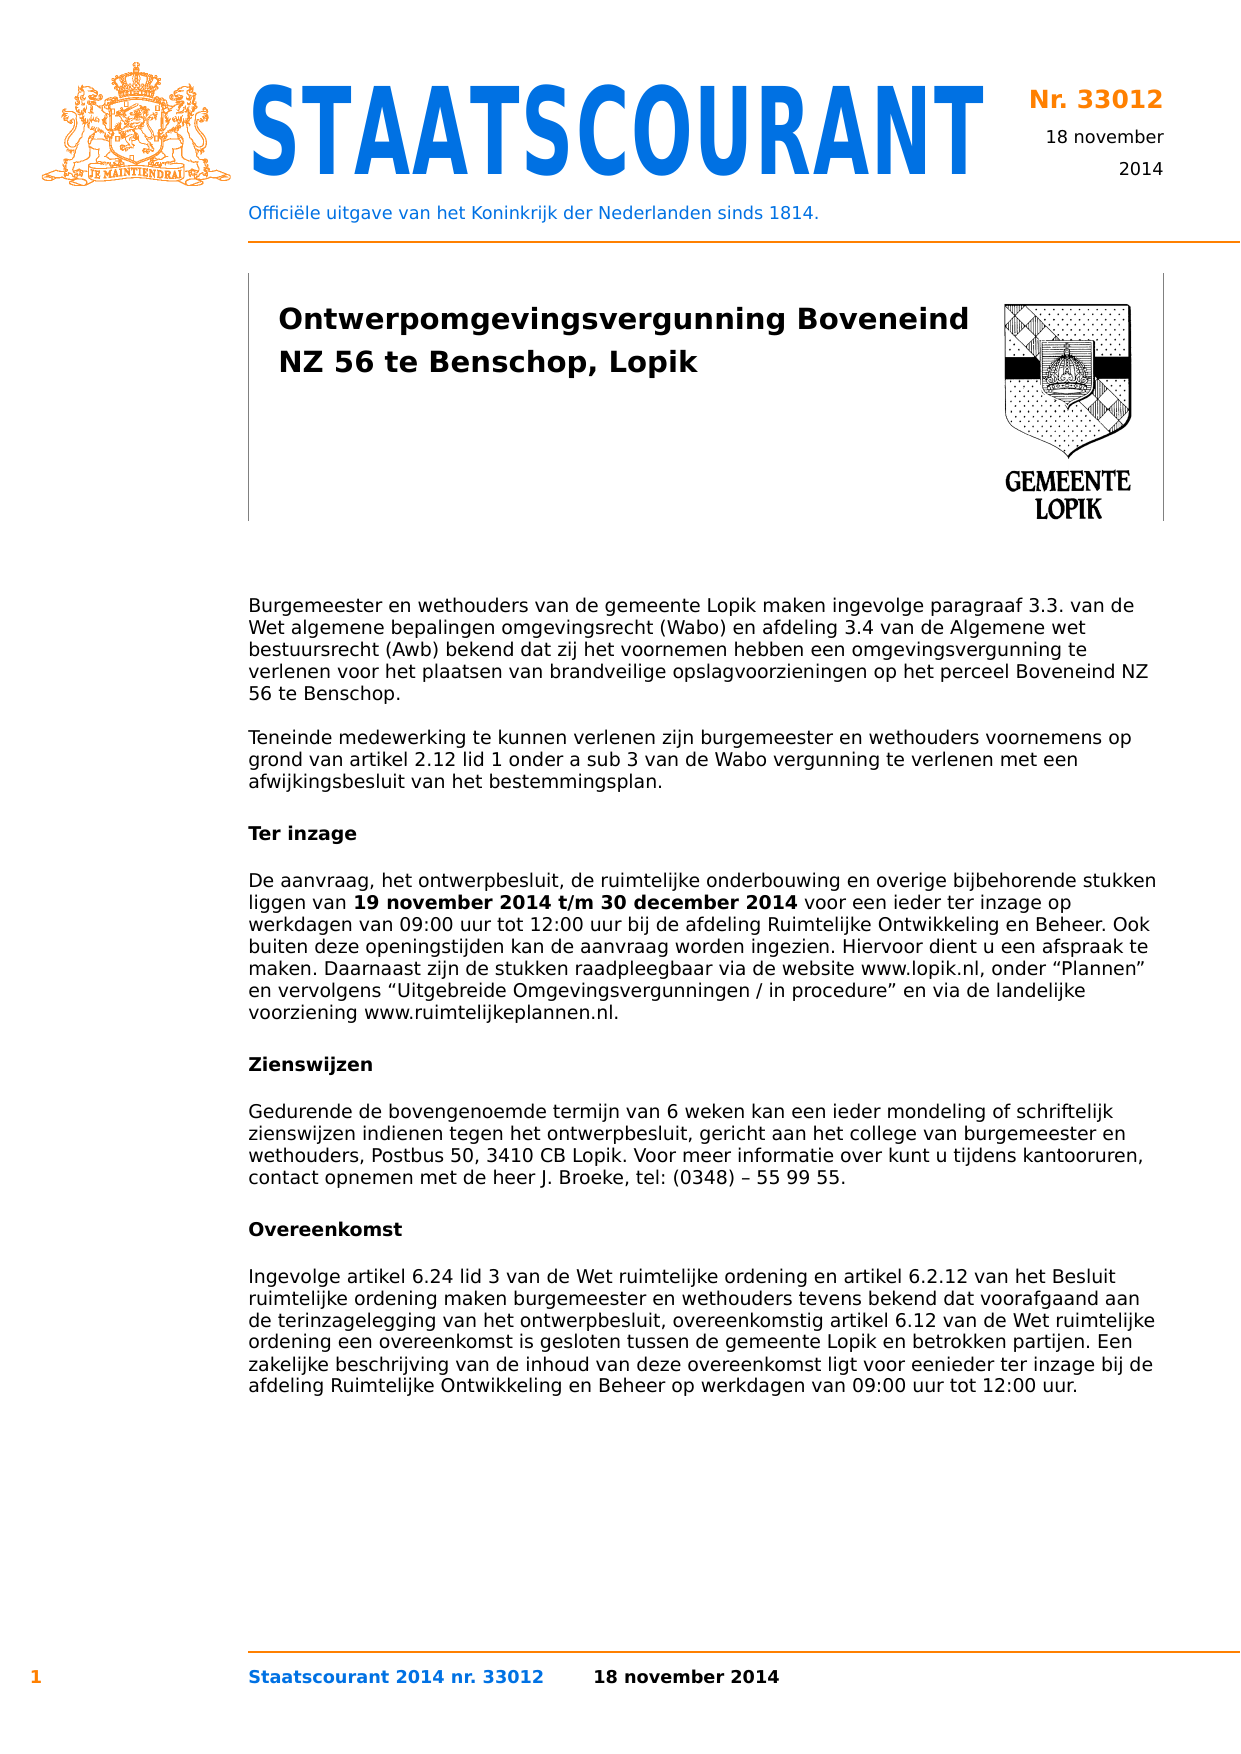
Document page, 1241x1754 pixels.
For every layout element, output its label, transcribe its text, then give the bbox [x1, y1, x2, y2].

text De aanvraag, het ontwerpbesluit, de ruimtelijke onderbouwing en overige bijbehorende stukken liggen van 19 november 2014 t/m 30 december 2014 voor een ieder ter inzage op werkdagen van 09:00 uur tot 12:00 uur bij de afdeling Ruimtelijke Ontwikkeling en Beheer. Ook buiten deze openingstijden kan de aanvraag worden ingezien. Hiervoor dient u een afspraak te maken. Daarnaast zijn de stukken raadpleegbaar via de website www.lopik.nl, onder “Plannen” en vervolgens “Uitgebreide Omgevingsvergunningen / in procedure” en via de landelijke voorziening www.ruimtelijkeplannen.nl. [248, 870, 1163, 1024]
subtitle Zienswijzen [248, 1054, 1163, 1076]
picture [1003, 302, 1134, 521]
text Ingevolge artikel 6.24 lid 3 van de Wet ruimtelijke ordening en artikel 6.2.12 van het Besluit ruimtelijke ordening maken burgemeester en wethouders tevens bekend dat voorafgaand aan de terinzagelegging van het ontwerpbesluit, overeenkomstig artikel 6.12 van de Wet ruimtelijke ordening een overeenkomst is gesloten tussen de gemeente Lopik en betrokken partijen. Een zakelijke beschrijving van de inhoud van deze overeenkomst ligt voor eenieder ter inzage bij de afdeling Ruimtelijke Ontwikkeling en Beheer op werkdagen van 09:00 uur tot 12:00 uur. [248, 1266, 1163, 1397]
table_header STAATSCOURANT [248, 62, 998, 203]
text Burgemeester en wethouders van de gemeente Lopik maken ingevolge paragraaf 3.3. van de Wet algemene bepalingen omgevingsrecht (Wabo) en afdeling 3.4 van de Algemene wet bestuursrecht (Awb) bekend dat zij het voornemen hebben een omgevingsvergunning te verlenen voor het plaatsen van brandveilige opslagvoorzieningen op het perceel Boveneind NZ 56 te Benschop. [248, 595, 1163, 705]
text Teneinde medewerking te kunnen verlenen zijn burgemeester en wethouders voornemens op grond van artikel 2.12 lid 1 onder a sub 3 van de Wabo vergunning te verlenen met een afwijkingsbesluit van het bestemmingsplan. [248, 727, 1163, 793]
table_header Nr. 33012 [998, 62, 1240, 121]
text Gedurende de bovengenoemde termijn van 6 weken kan een ieder mondeling of schriftelijk zienswijzen indienen tegen het ontwerpbesluit, gericht aan het college van burgemeester en wethouders, Postbus 50, 3410 CB Lopik. Voor meer informatie over kunt u tijdens kantooruren, contact opnemen met de heer J. Broeke, tel: (0348) – 55 99 55. [248, 1101, 1163, 1188]
subtitle Overeenkomst [248, 1218, 1163, 1241]
table_cell 18 november [998, 121, 1240, 153]
picture [41, 62, 231, 186]
subtitle Ter inzage [248, 823, 1163, 845]
table_cell Officiële uitgave van het Koninkrijk der Nederlanden sinds 1814. [248, 203, 1240, 241]
table_cell 2014 [998, 153, 1240, 203]
subtitle Ontwerpomgevingsvergunning Boveneind NZ 56 te Benschop, Lopik [249, 273, 1163, 521]
table_header [25, 62, 248, 241]
